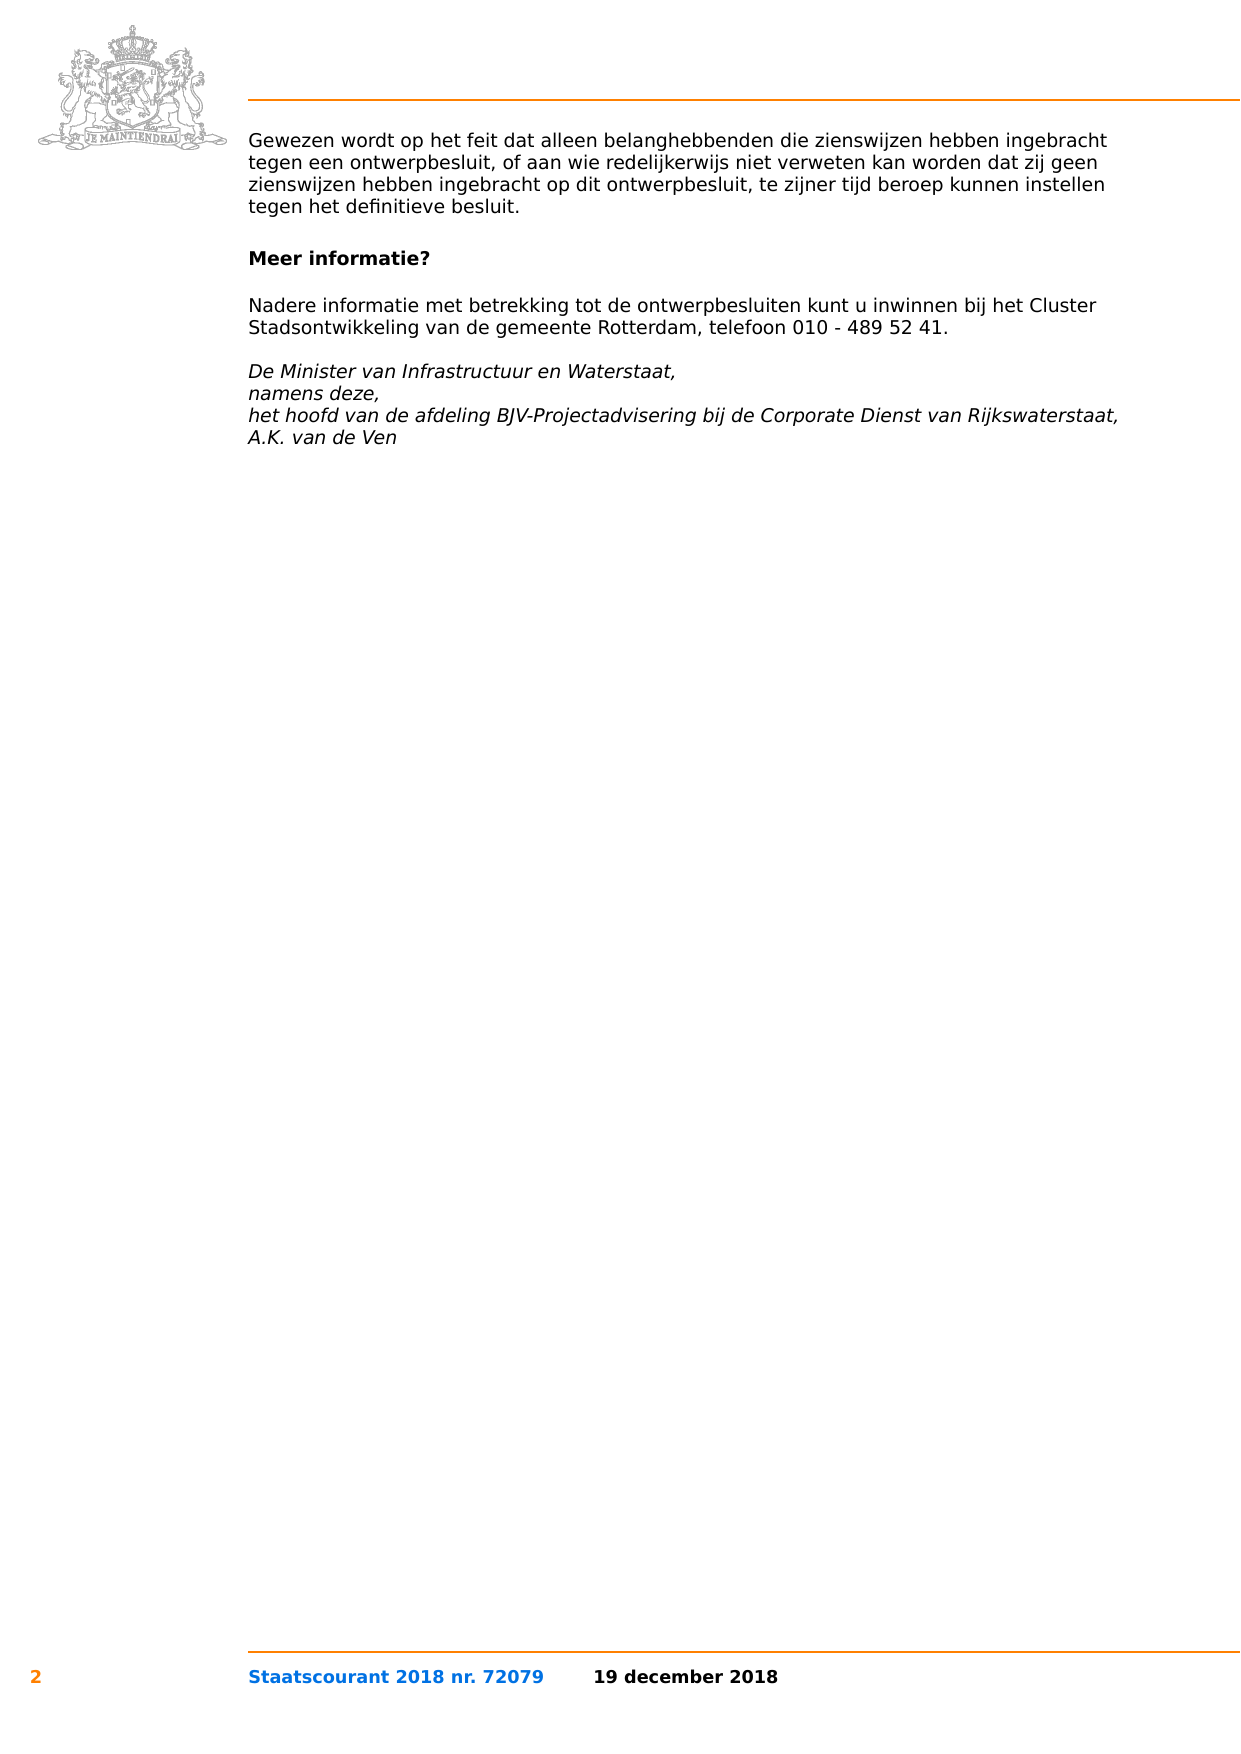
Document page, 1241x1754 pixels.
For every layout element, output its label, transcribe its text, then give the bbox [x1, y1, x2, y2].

text De Minister van Infrastructuur en Waterstaat, namens deze, het hoofd van de afdeling BJV-Projectadvisering bij de Corporate Dienst van Rijkswaterstaat, A.K. van de Ven [248, 361, 1163, 448]
picture [38, 25, 227, 150]
text Gewezen wordt op het feit dat alleen belanghebbenden die zienswijzen hebben ingebracht tegen een ontwerpbesluit, of aan wie redelijkerwijs niet verweten kan worden dat zij geen zienswijzen hebben ingebracht op dit ontwerpbesluit, te zijner tijd beroep kunnen instellen tegen het definitieve besluit. [248, 130, 1163, 218]
text Nadere informatie met betrekking tot de ontwerpbesluiten kunt u inwinnen bij het Cluster Stadsontwikkeling van de gemeente Rotterdam, telefoon 010 - 489 52 41. [248, 295, 1163, 339]
subtitle Meer informatie? [248, 248, 1163, 270]
